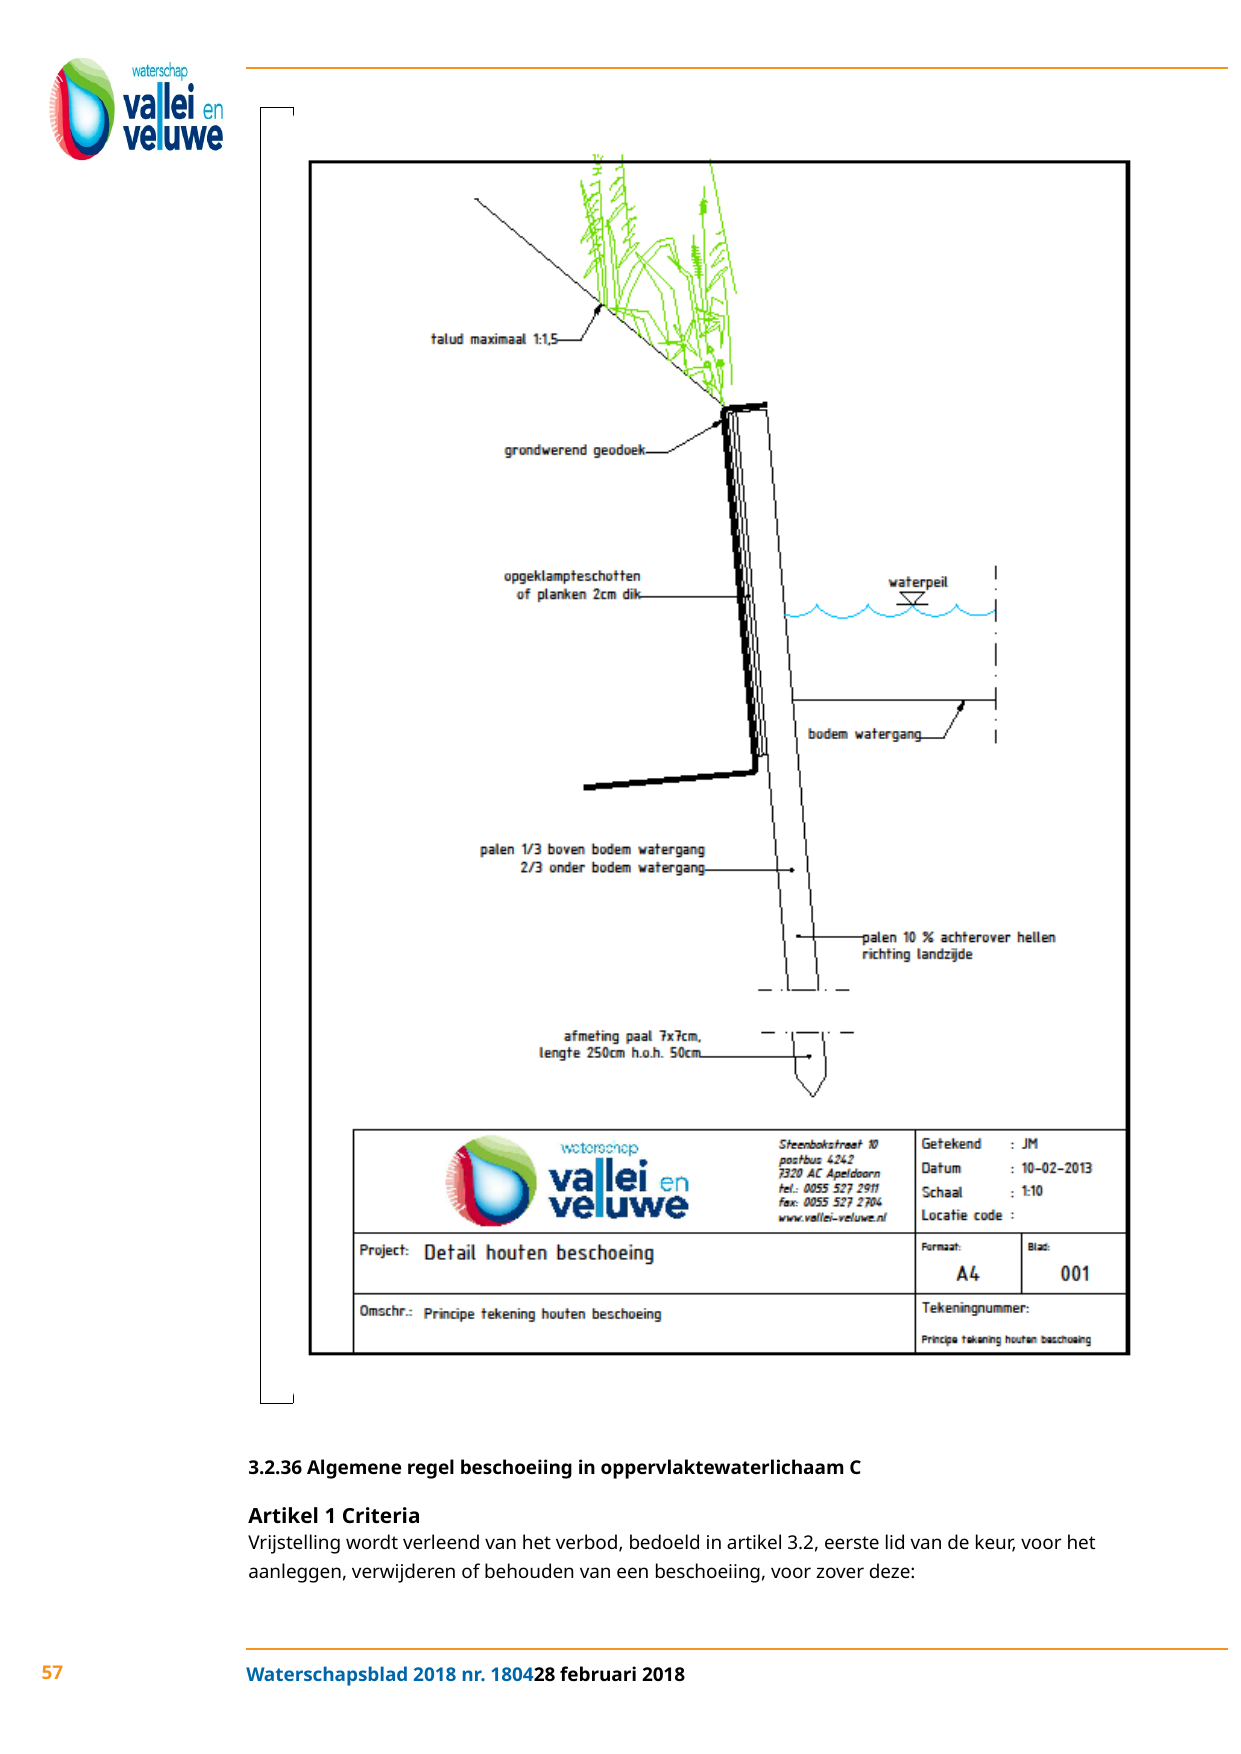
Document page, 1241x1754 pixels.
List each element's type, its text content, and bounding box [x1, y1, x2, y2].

text Artikel 1 Criteria [248, 1501, 1152, 1529]
picture [41, 47, 231, 172]
picture [268, 115, 1173, 1395]
text Vrijstelling wordt verleend van het verbod, bedoeld in artikel 3.2, eerste lid van de keur, voor het aanleggen, verwijderen of behouden van een beschoeiing, voor zover deze: [248, 1529, 1152, 1584]
text 3.2.36 Algemene regel beschoeiing in oppervlaktewaterlichaam C [248, 1454, 1152, 1480]
